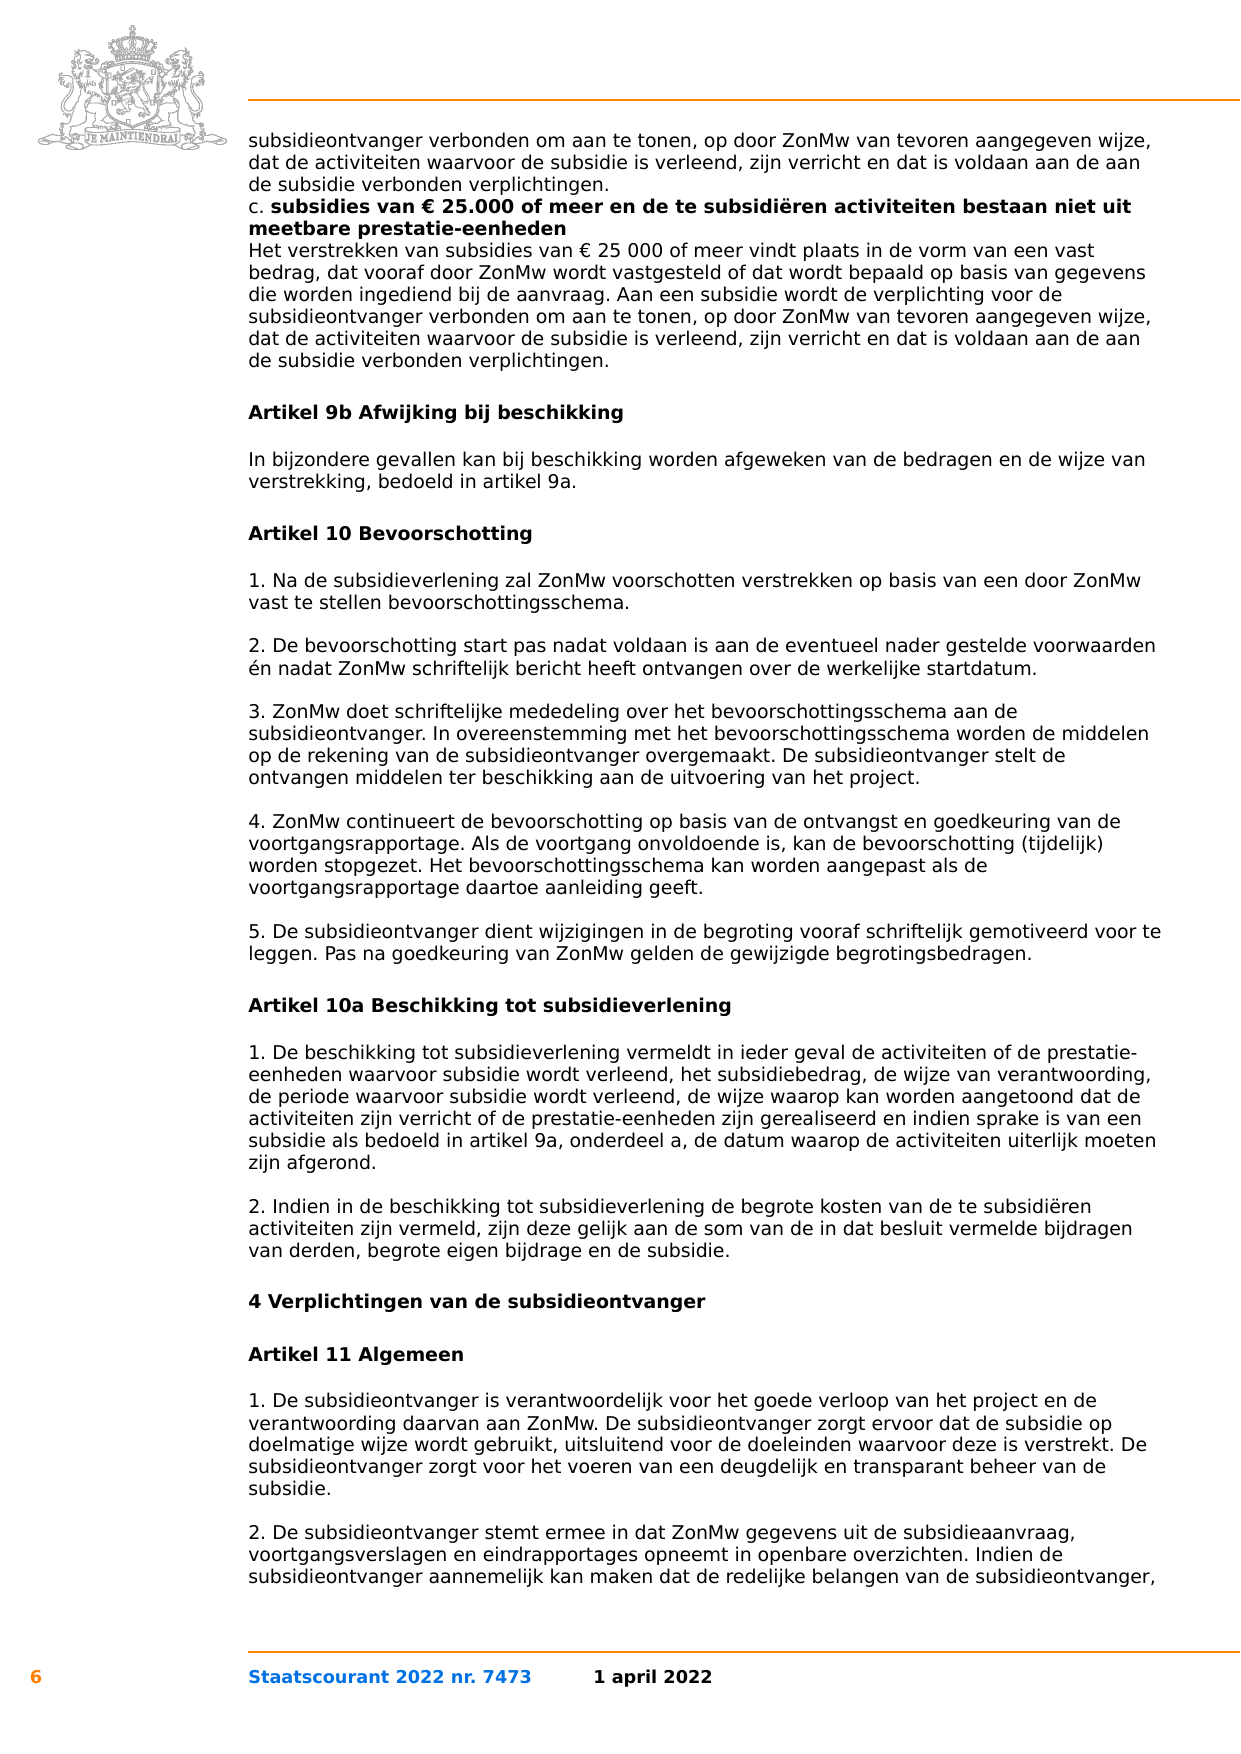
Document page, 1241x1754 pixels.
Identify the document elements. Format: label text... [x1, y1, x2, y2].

text subsidieontvanger verbonden om aan te tonen, op door ZonMw van tevoren aangegeven wijze, dat de activiteiten waarvoor de subsidie is verleend, zijn verricht en dat is voldaan aan de aan de subsidie verbonden verplichtingen. [248, 130, 1163, 196]
text Het verstrekken van subsidies van € 25 000 of meer vindt plaats in de vorm van een vast bedrag, dat vooraf door ZonMw wordt vastgesteld of dat wordt bepaald op basis van gegevens die worden ingediend bij de aanvraag. Aan een subsidie wordt de verplichting voor de subsidieontvanger verbonden om aan te tonen, op door ZonMw van tevoren aangegeven wijze, dat de activiteiten waarvoor de subsidie is verleend, zijn verricht en dat is voldaan aan de aan de subsidie verbonden verplichtingen. [248, 240, 1163, 372]
text 5. De subsidieontvanger dient wijzigingen in de begroting vooraf schriftelijk gemotiveerd voor te leggen. Pas na goedkeuring van ZonMw gelden de gewijzigde begrotingsbedragen. [248, 921, 1163, 965]
text In bijzondere gevallen kan bij beschikking worden afgeweken van de bedragen en de wijze van verstrekking, bedoeld in artikel 9a. [248, 449, 1163, 493]
text 1. Na de subsidieverlening zal ZonMw voorschotten verstrekken op basis van een door ZonMw vast te stellen bevoorschottingsschema. [248, 569, 1163, 613]
text 1. De beschikking tot subsidieverlening vermeldt in ieder geval de activiteiten of de prestatie-eenheden waarvoor subsidie wordt verleend, het subsidiebedrag, de wijze van verantwoording, de periode waarvoor subsidie wordt verleend, de wijze waarop kan worden aangetoond dat de activiteiten zijn verricht of de prestatie-eenheden zijn gerealiseerd en indien sprake is van een subsidie als bedoeld in artikel 9a, onderdeel a, de datum waarop de activiteiten uiterlijk moeten zijn afgerond. [248, 1042, 1163, 1174]
subtitle 4 Verplichtingen van de subsidieontvanger [248, 1291, 1163, 1313]
subtitle Artikel 9b Afwijking bij beschikking [248, 402, 1163, 424]
text 3. ZonMw doet schriftelijke mededeling over het bevoorschottingsschema aan de subsidieontvanger. In overeenstemming met het bevoorschottingsschema worden de middelen op de rekening van de subsidieontvanger overgemaakt. De subsidieontvanger stelt de ontvangen middelen ter beschikking aan de uitvoering van het project. [248, 701, 1163, 789]
text 2. De bevoorschotting start pas nadat voldaan is aan de eventueel nader gestelde voorwaarden én nadat ZonMw schriftelijk bericht heeft ontvangen over de werkelijke startdatum. [248, 635, 1163, 679]
text 2. Indien in de beschikking tot subsidieverlening de begrote kosten van de te subsidiëren activiteiten zijn vermeld, zijn deze gelijk aan de som van de in dat besluit vermelde bijdragen van derden, begrote eigen bijdrage en de subsidie. [248, 1196, 1163, 1261]
subtitle Artikel 11 Algemeen [248, 1343, 1163, 1365]
subtitle Artikel 10 Bevoorschotting [248, 523, 1163, 544]
text c. subsidies van € 25.000 of meer en de te subsidiëren activiteiten bestaan niet uit meetbare prestatie-eenheden [248, 196, 1163, 240]
text 4. ZonMw continueert de bevoorschotting op basis van de ontvangst en goedkeuring van de voortgangsrapportage. Als de voortgang onvoldoende is, kan de bevoorschotting (tijdelijk) worden stopgezet. Het bevoorschottingsschema kan worden aangepast als de voortgangsrapportage daartoe aanleiding geeft. [248, 811, 1163, 899]
subtitle Artikel 10a Beschikking tot subsidieverlening [248, 995, 1163, 1017]
picture [38, 25, 227, 150]
text 2. De subsidieontvanger stemt ermee in dat ZonMw gegevens uit de subsidieaanvraag, voortgangsverslagen en eindrapportages opneemt in openbare overzichten. Indien de subsidieontvanger aannemelijk kan maken dat de redelijke belangen van de subsidieontvanger, [248, 1522, 1163, 1588]
text 1. De subsidieontvanger is verantwoordelijk voor het goede verloop van het project en de verantwoording daarvan aan ZonMw. De subsidieontvanger zorgt ervoor dat de subsidie op doelmatige wijze wordt gebruikt, uitsluitend voor de doeleinden waarvoor deze is verstrekt. De subsidieontvanger zorgt voor het voeren van een deugdelijk en transparant beheer van de subsidie. [248, 1390, 1163, 1500]
